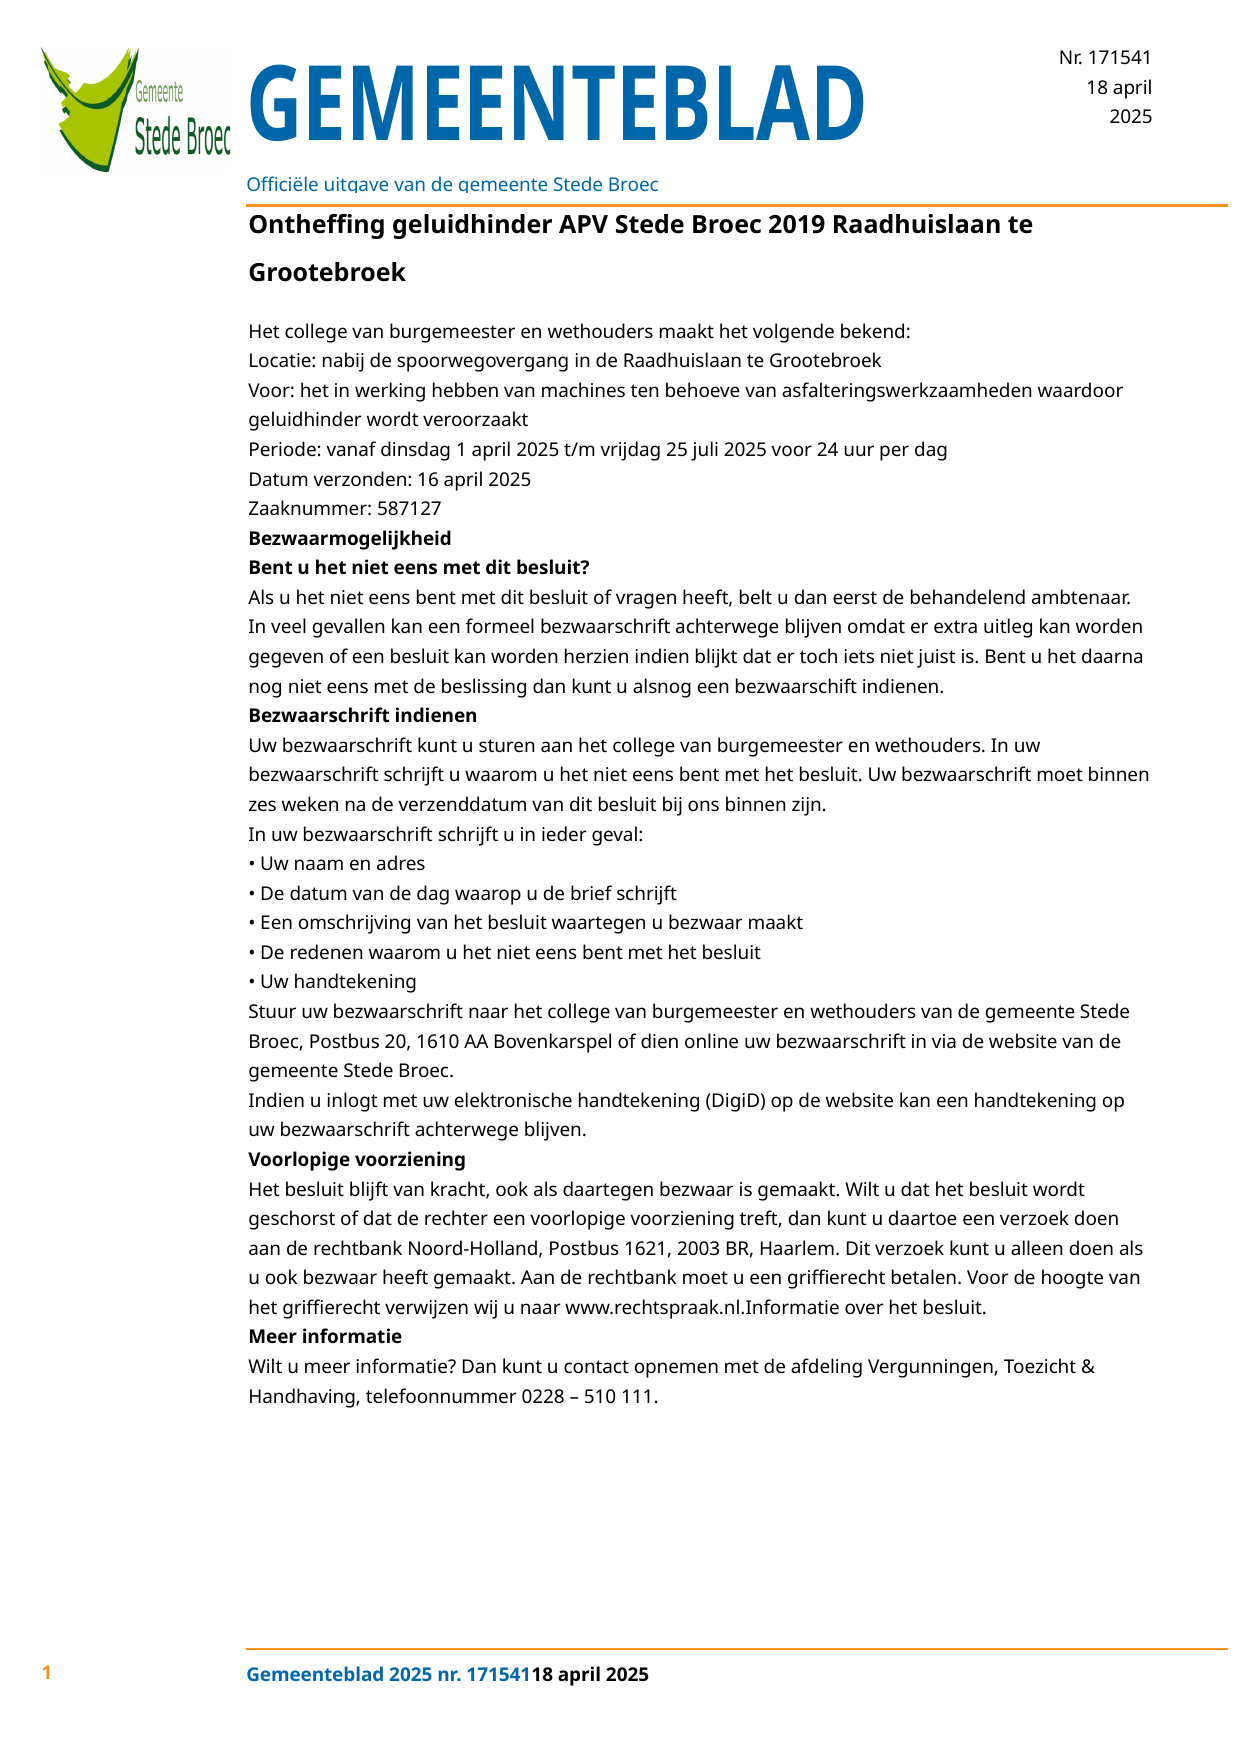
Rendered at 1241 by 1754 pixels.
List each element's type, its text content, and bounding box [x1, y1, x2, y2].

text Bezwaarschrift indienen [248, 702, 1152, 728]
text Zaaknummer: 587127 [248, 495, 1152, 521]
text Het besluit blijft van kracht, ook als daartegen bezwaar is gemaakt. Wilt u dat het besluit wordt geschorst of dat de rechter een voorlopige voorziening treft, dan kunt u daartoe een verzoek doen aan de rechtbank Noord-Holland, Postbus 1621, 2003 BR, Haarlem. Dit verzoek kunt u alleen doen als u ook bezwaar heeft gemaakt. Aan de rechtbank moet u een griffierecht betalen. Voor de hoogte van het griffierecht verwijzen wij u naar www.rechtspraak.nl.Informatie over het besluit. [248, 1176, 1152, 1320]
text Voorlopige voorziening [248, 1146, 1152, 1172]
text Het college van burgemeester en wethouders maakt het volgende bekend: [248, 318, 1152, 344]
text Locatie: nabij de spoorwegovergang in de Raadhuislaan te Grootebroek [248, 347, 1152, 373]
text Als u het niet eens bent met dit besluit of vragen heeft, belt u dan eerst de behandelend ambtenaar. In veel gevallen kan een formeel bezwaarschrift achterwege blijven omdat er extra uitleg kan worden gegeven of een besluit kan worden herzien indien blijkt dat er toch iets niet juist is. Bent u het daarna nog niet eens met de beslissing dan kunt u alsnog een bezwaarschift indienen. [248, 584, 1152, 699]
text Meer informatie [248, 1324, 1152, 1349]
text In uw bezwaarschrift schrijft u in ieder geval: [248, 821, 1152, 847]
text • De redenen waarom u het niet eens bent met het besluit [248, 939, 1152, 965]
text • Een omschrijving van het besluit waartegen u bezwaar maakt [248, 909, 1152, 935]
text • Uw naam en adres [248, 850, 1152, 876]
text Uw bezwaarschrift kunt u sturen aan het college van burgemeester en wethouders. In uw bezwaarschrift schrijft u waarom u het niet eens bent met het besluit. Uw bezwaarschrift moet binnen zes weken na de verzenddatum van dit besluit bij ons binnen zijn. [248, 732, 1152, 817]
text Ontheffing geluidhinder APV Stede Broec 2019 Raadhuislaan te Grootebroek [248, 207, 1152, 288]
text Stuur uw bezwaarschrift naar het college van burgemeester en wethouders van de gemeente Stede Broec, Postbus 20, 1610 AA Bovenkarspel of dien online uw bezwaarschrift in via de website van de gemeente Stede Broec. [248, 998, 1152, 1083]
text Indien u inlogt met uw elektronische handtekening (DigiD) op de website kan een handtekening op uw bezwaarschrift achterwege blijven. [248, 1087, 1152, 1142]
text • De datum van de dag waarop u de brief schrijft [248, 880, 1152, 906]
text • Uw handtekening [248, 969, 1152, 994]
text Periode: vanaf dinsdag 1 april 2025 t/m vrijdag 25 juli 2025 voor 24 uur per dag [248, 436, 1152, 462]
text Bent u het niet eens met dit besluit? [248, 554, 1152, 580]
text Voor: het in werking hebben van machines ten behoeve van asfalteringswerkzaamheden waardoor geluidhinder wordt veroorzaakt [248, 377, 1152, 432]
text Bezwaarmogelijkheid [248, 525, 1152, 551]
text Wilt u meer informatie? Dan kunt u contact opnemen met de afdeling Vergunningen, Toezicht & Handhaving, telefoonnummer 0228 – 510 111. [248, 1353, 1152, 1409]
text Datum verzonden: 16 april 2025 [248, 466, 1152, 492]
picture [41, 47, 231, 172]
